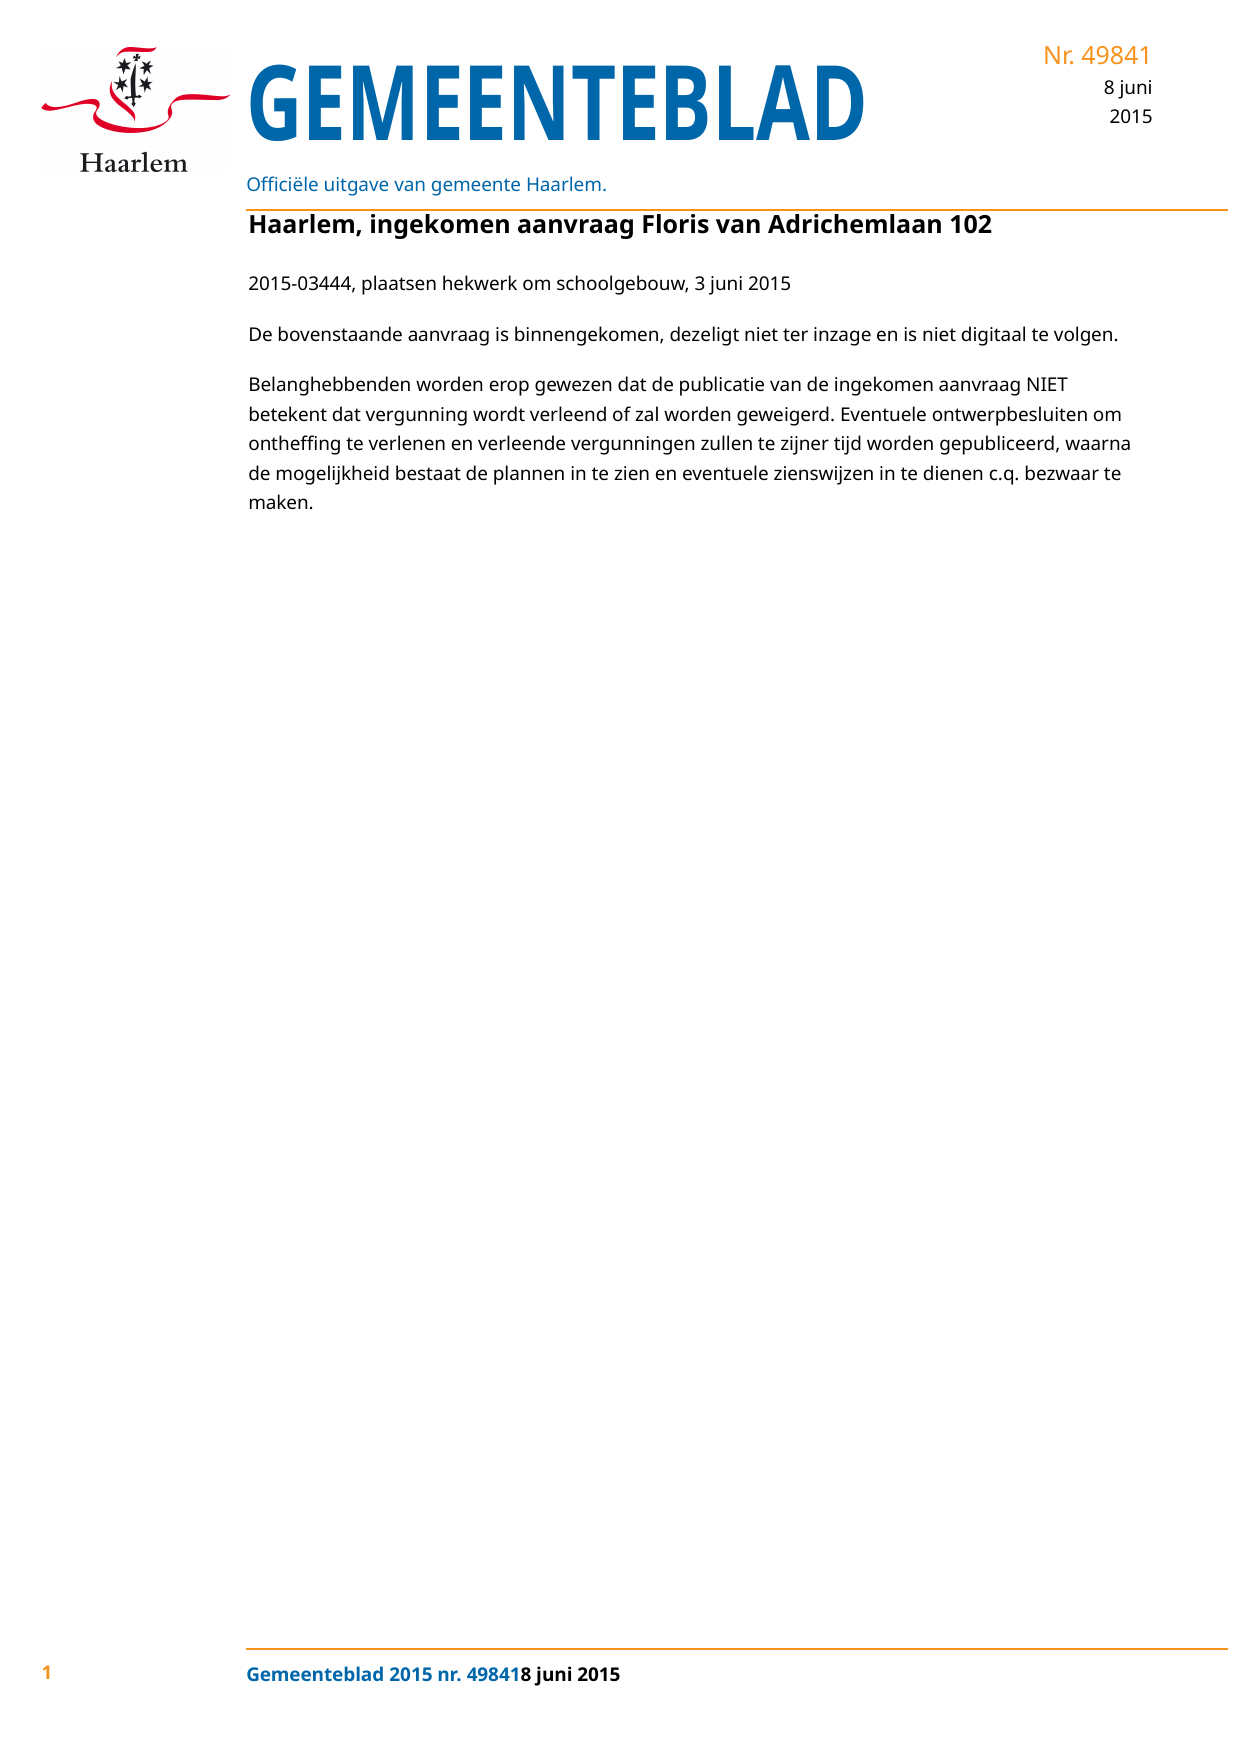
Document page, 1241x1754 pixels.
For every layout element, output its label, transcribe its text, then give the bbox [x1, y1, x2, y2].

picture [41, 47, 231, 172]
text Haarlem, ingekomen aanvraag Floris van Adrichemlaan 102 [248, 211, 1152, 241]
text De bovenstaande aanvraag is binnengekomen, dezeligt niet ter inzage en is niet digitaal te volgen. [248, 321, 1152, 346]
text Belanghebbenden worden erop gewezen dat de publicatie van de ingekomen aanvraag NIET betekent dat vergunning wordt verleend of zal worden geweigerd. Eventuele ontwerpbesluiten om ontheffing te verlenen en verleende vergunningen zullen te zijner tijd worden gepubliceerd, waarna de mogelijkheid bestaat de plannen in te zien en eventuele zienswijzen in te dienen c.q. bezwaar te maken. [248, 371, 1152, 515]
text 2015-03444, plaatsen hekwerk om schoolgebouw, 3 juni 2015 [248, 270, 1152, 296]
